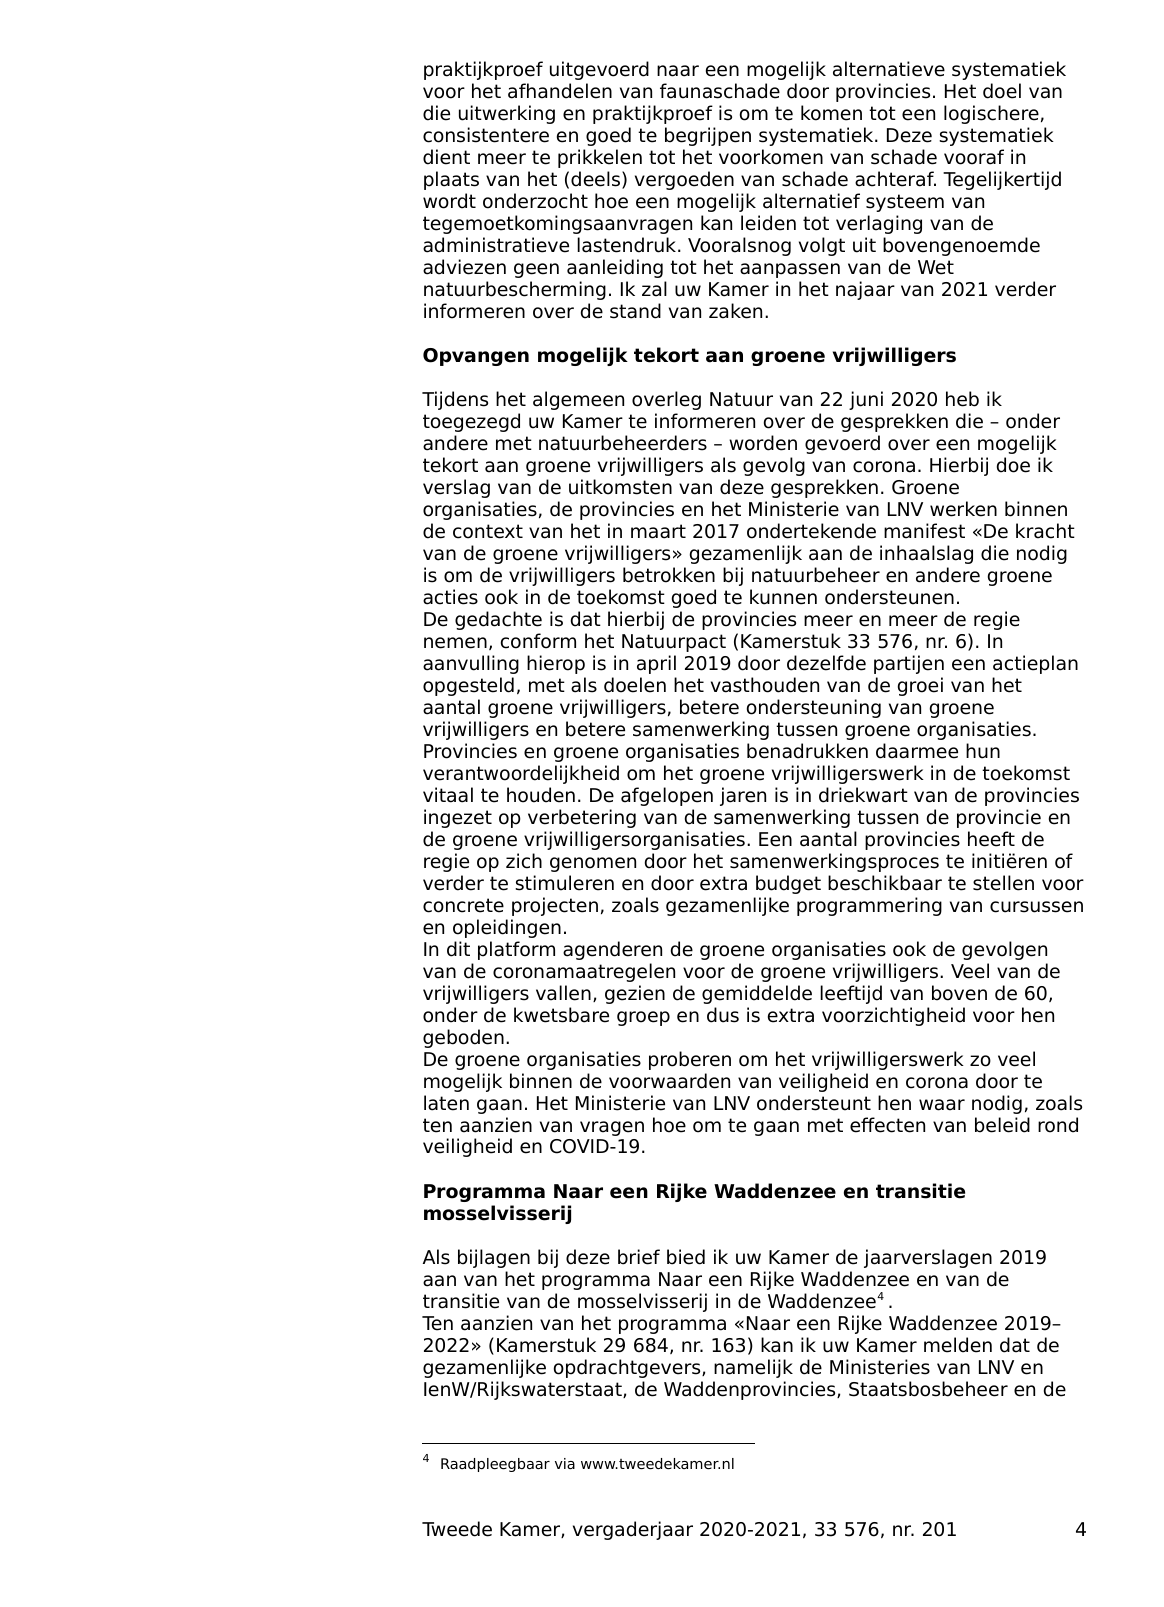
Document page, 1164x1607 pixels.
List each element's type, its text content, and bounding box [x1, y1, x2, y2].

text Raadpleegbaar via www.tweedekamer.nl [422, 1452, 1087, 1474]
text De gedachte is dat hierbij de provincies meer en meer de regie nemen, conform het Natuurpact (Kamerstuk 33 576, nr. 6). In aanvulling hierop is in april 2019 door dezelfde partijen een actieplan opgesteld, met als doelen het vasthouden van de groei van het aantal groene vrijwilligers, betere ondersteuning van groene vrijwilligers en betere samenwerking tussen groene organisaties. Provincies en groene organisaties benadrukken daarmee hun verantwoordelijkheid om het groene vrijwilligerswerk in de toekomst vitaal te houden. De afgelopen jaren is in driekwart van de provincies ingezet op verbetering van de samenwerking tussen de provincie en de groene vrijwilligersorganisaties. Een aantal provincies heeft de regie op zich genomen door het samenwerkingsproces te initiëren of verder te stimuleren en door extra budget beschikbaar te stellen voor concrete projecten, zoals gezamenlijke programmering van cursussen en opleidingen. [422, 609, 1087, 939]
text praktijkproef uitgevoerd naar een mogelijk alternatieve systematiek voor het afhandelen van faunaschade door provincies. Het doel van die uitwerking en praktijkproef is om te komen tot een logischere, consistentere en goed te begrijpen systematiek. Deze systematiek dient meer te prikkelen tot het voorkomen van schade vooraf in plaats van het (deels) vergoeden van schade achteraf. Tegelijkertijd wordt onderzocht hoe een mogelijk alternatief systeem van tegemoetkomingsaanvragen kan leiden tot verlaging van de administratieve lastendruk. Vooralsnog volgt uit bovengenoemde adviezen geen aanleiding tot het aanpassen van de Wet natuurbescherming. Ik zal uw Kamer in het najaar van 2021 verder informeren over de stand van zaken. [422, 59, 1087, 323]
text Ten aanzien van het programma «Naar een Rijke Waddenzee 2019–2022» (Kamerstuk 29 684, nr. 163) kan ik uw Kamer melden dat de gezamenlijke opdrachtgevers, namelijk de Ministeries van LNV en IenW/Rijkswaterstaat, de Waddenprovincies, Staatsbosbeheer en de [422, 1313, 1087, 1401]
text Tijdens het algemeen overleg Natuur van 22 juni 2020 heb ik toegezegd uw Kamer te informeren over de gesprekken die – onder andere met natuurbeheerders – worden gevoerd over een mogelijk tekort aan groene vrijwilligers als gevolg van corona. Hierbij doe ik verslag van de uitkomsten van deze gesprekken. Groene organisaties, de provincies en het Ministerie van LNV werken binnen de context van het in maart 2017 ondertekende manifest «De kracht van de groene vrijwilligers» gezamenlijk aan de inhaalslag die nodig is om de vrijwilligers betrokken bij natuurbeheer en andere groene acties ook in de toekomst goed te kunnen ondersteunen. [422, 389, 1087, 609]
subtitle Opvangen mogelijk tekort aan groene vrijwilligers [422, 345, 1087, 367]
subtitle Programma Naar een Rijke Waddenzee en transitie mosselvisserij [422, 1181, 1087, 1224]
text Als bijlagen bij deze brief bied ik uw Kamer de jaarverslagen 2019 aan van het programma Naar een Rijke Waddenzee en van de transitie van de mosselvisserij in de Waddenzee. [422, 1247, 1087, 1313]
text De groene organisaties proberen om het vrijwilligerswerk zo veel mogelijk binnen de voorwaarden van veiligheid en corona door te laten gaan. Het Ministerie van LNV ondersteunt hen waar nodig, zoals ten aanzien van vragen hoe om te gaan met effecten van beleid rond veiligheid en COVID-19. [422, 1048, 1087, 1158]
text In dit platform agenderen de groene organisaties ook de gevolgen van de coronamaatregelen voor de groene vrijwilligers. Veel van de vrijwilligers vallen, gezien de gemiddelde leeftijd van boven de 60, onder de kwetsbare groep en dus is extra voorzichtigheid voor hen geboden. [422, 939, 1087, 1048]
